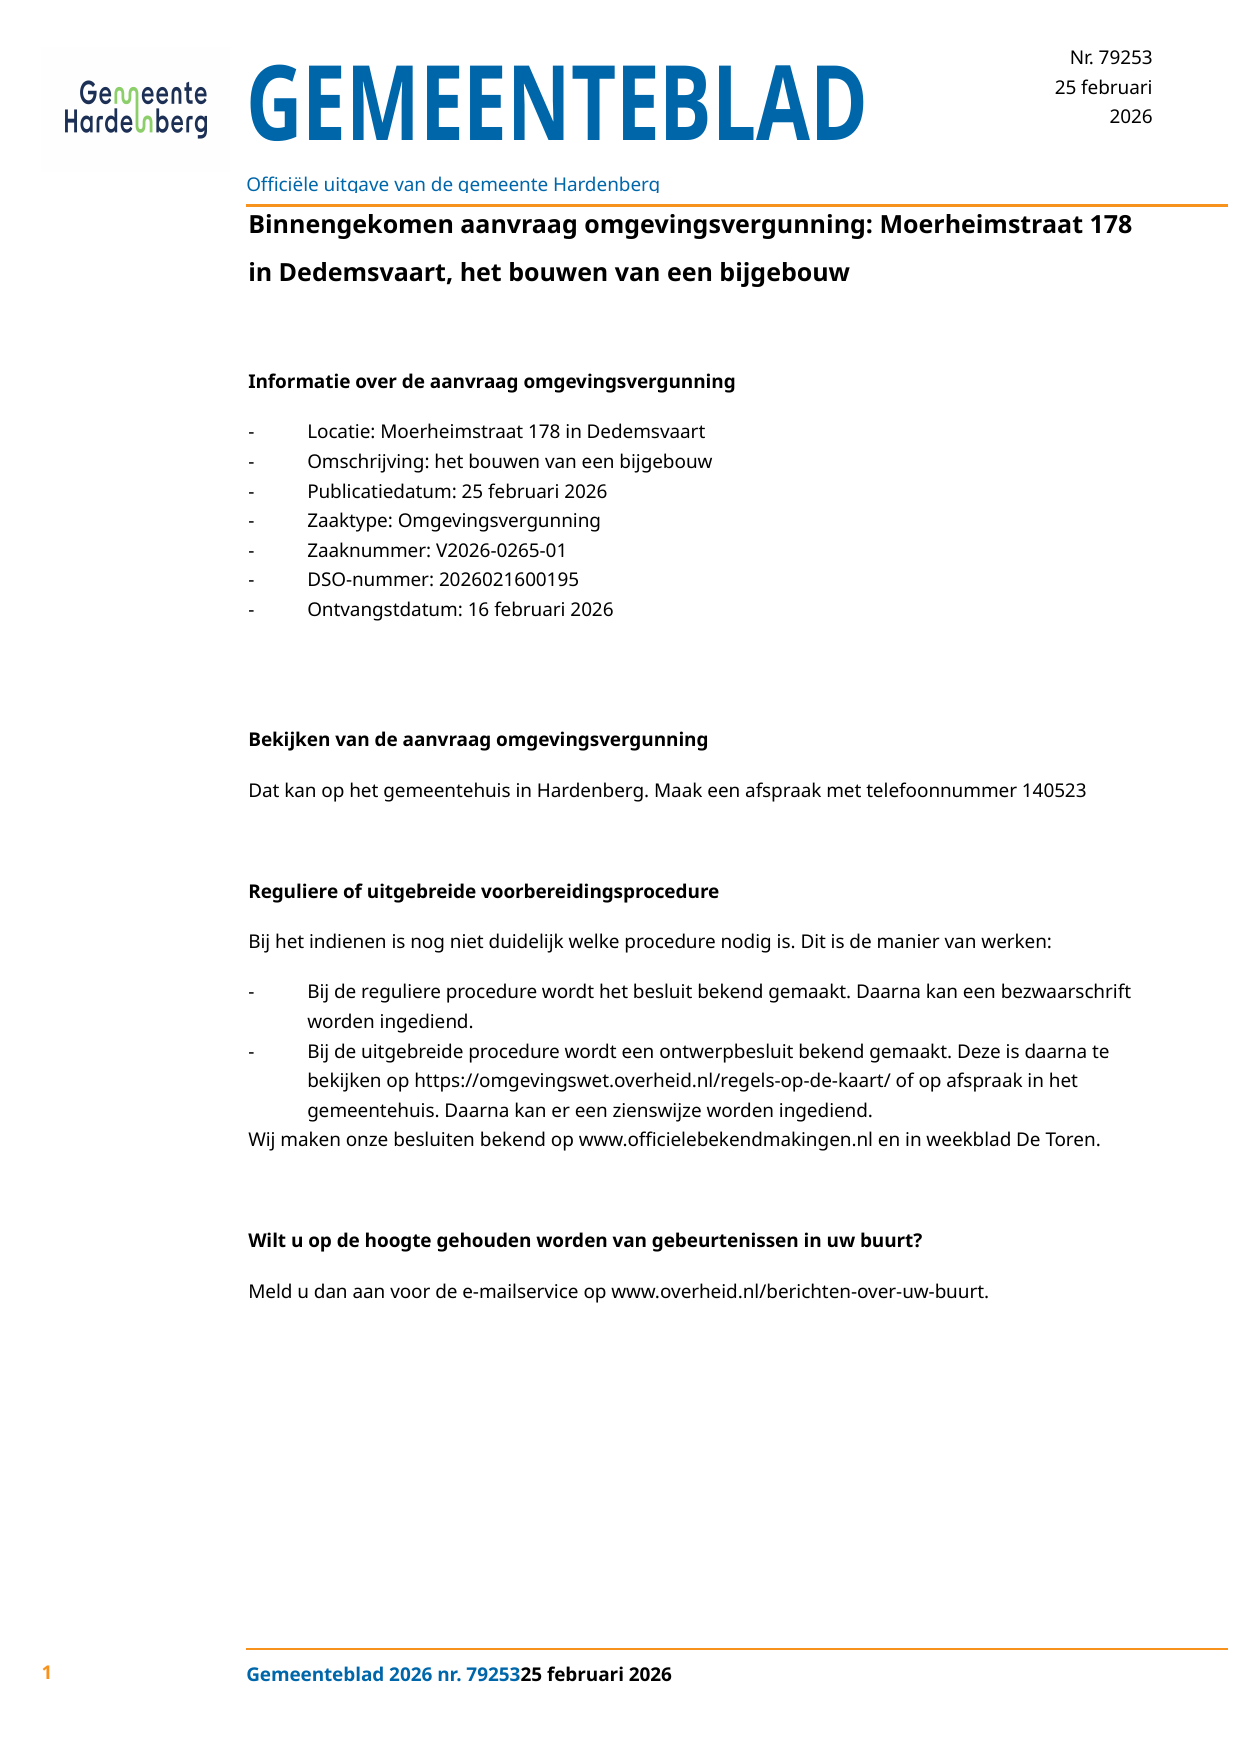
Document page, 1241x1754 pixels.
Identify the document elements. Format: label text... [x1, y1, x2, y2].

text Binnengekomen aanvraag omgevingsvergunning: Moerheimstraat 178 in Dedemsvaart, het bouwen van een bijgebouw [248, 207, 1152, 288]
text Informatie over de aanvraag omgevingsvergunning [248, 368, 1152, 394]
text Wij maken onze besluiten bekend op www.officielebekendmakingen.nl en in weekblad De Toren. [248, 1127, 1152, 1152]
text Bij het indienen is nog niet duidelijk welke procedure nodig is. Dit is de manier van werken: [248, 928, 1152, 954]
text Reguliere of uitgebreide voorbereidingsprocedure [248, 878, 1152, 904]
list Locatie: Moerheimstraat 178 in Dedemsvaart [248, 419, 1152, 444]
text Bekijken van de aanvraag omgevingsvergunning [248, 727, 1152, 752]
list Bij de uitgebreide procedure wordt een ontwerpbesluit bekend gemaakt. Deze is daarna te bekijken op https://omgevingswet.overheid.nl/regels-op-de-kaart/ of op afspraak in het gemeentehuis. Daarna kan er een zienswijze worden ingediend. [248, 1038, 1152, 1123]
text Dat kan op het gemeentehuis in Hardenberg. Maak een afspraak met telefoonnummer 140523 [248, 777, 1152, 803]
list Publicatiedatum: 25 februari 2026 [248, 478, 1152, 504]
list Omschrijving: het bouwen van een bijgebouw [248, 448, 1152, 474]
list Zaaktype: Omgevingsvergunning [248, 507, 1152, 533]
list Bij de reguliere procedure wordt het besluit bekend gemaakt. Daarna kan een bezwaarschrift worden ingediend. [248, 979, 1152, 1034]
list Ontvangstdatum: 16 februari 2026 [248, 596, 1152, 622]
list Zaaknummer: V2026-0265-01 [248, 537, 1152, 563]
picture [41, 47, 231, 172]
list DSO-nummer: 2026021600195 [248, 567, 1152, 592]
text Meld u dan aan voor de e-mailservice op www.overheid.nl/berichten-over-uw-buurt. [248, 1278, 1152, 1304]
text Wilt u op de hoogte gehouden worden van gebeurtenissen in uw buurt? [248, 1227, 1152, 1253]
